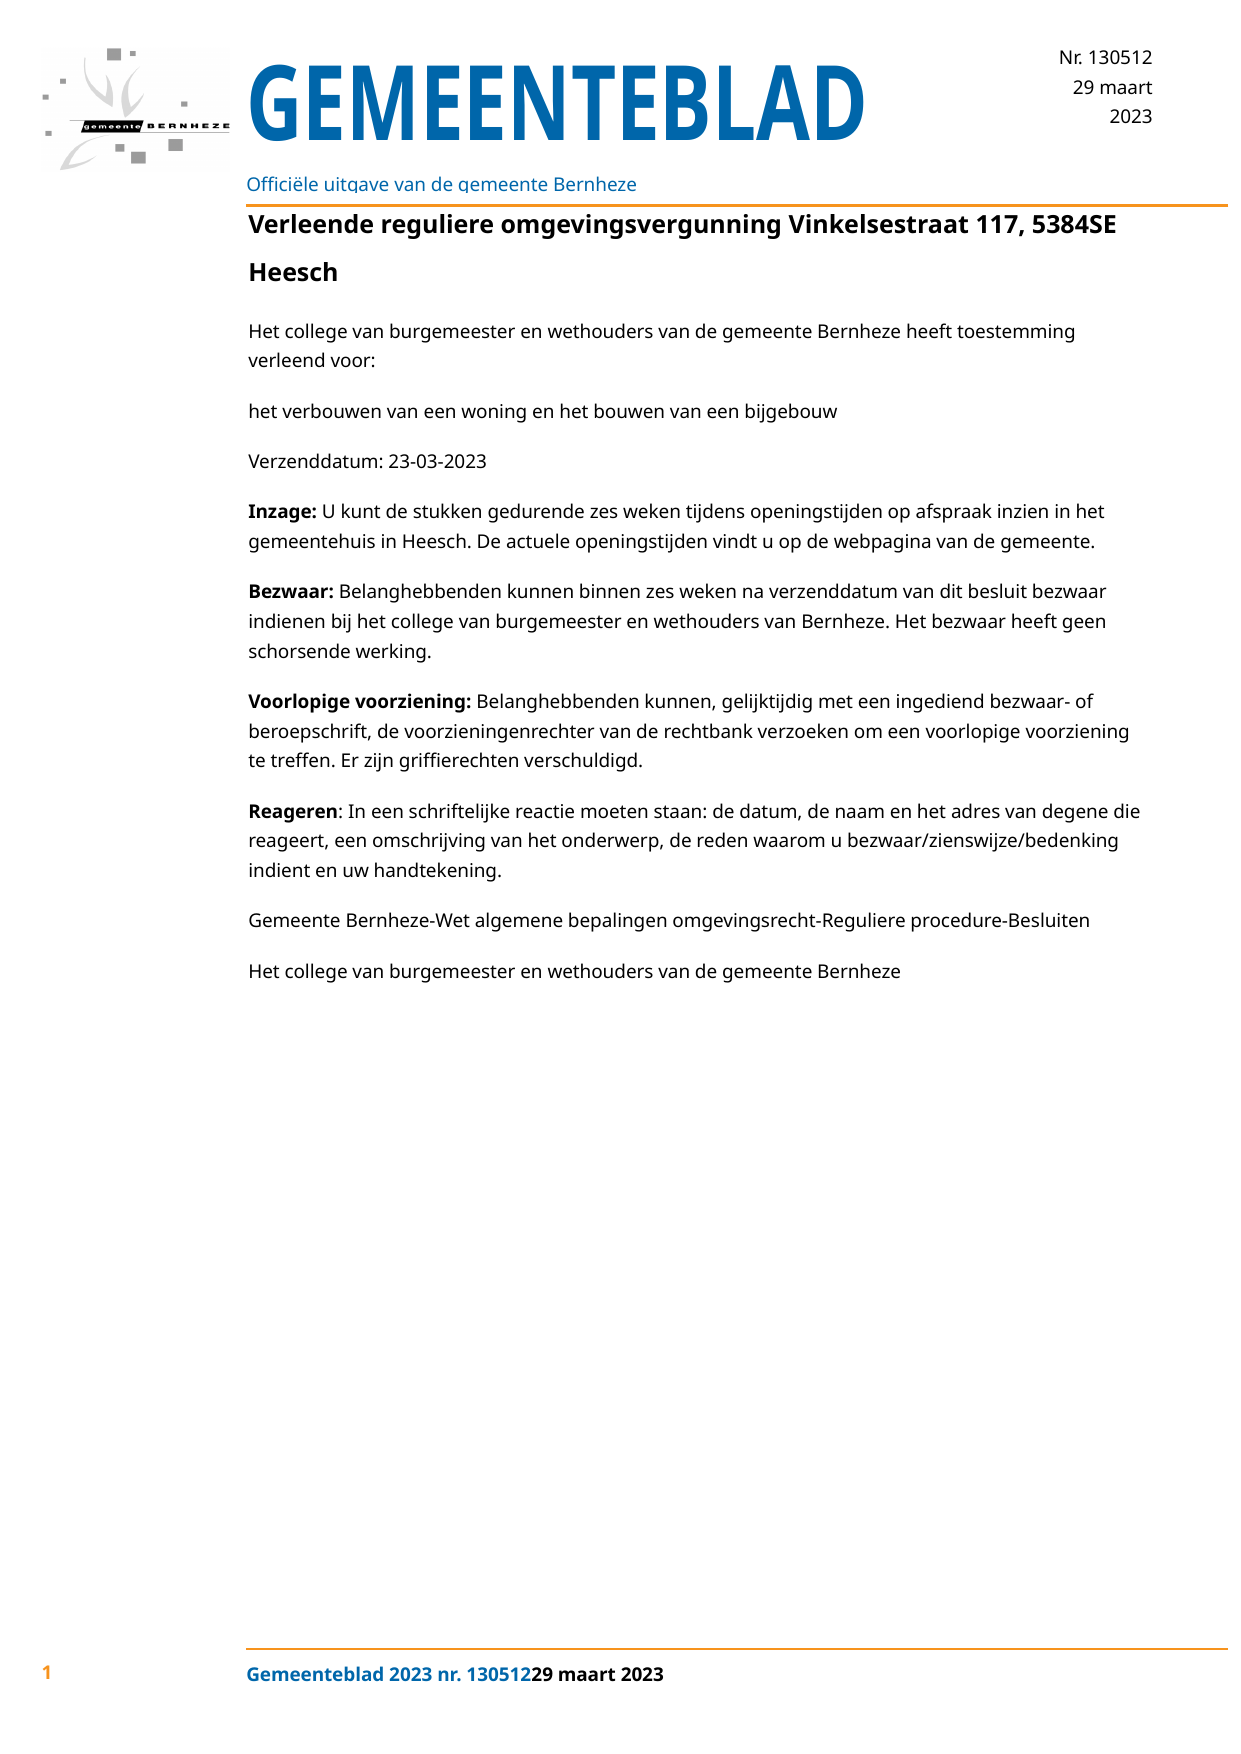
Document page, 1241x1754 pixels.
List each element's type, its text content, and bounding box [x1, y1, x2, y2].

text Reageren: In een schriftelijke reactie moeten staan: de datum, de naam en het adres van degene die reageert, een omschrijving van het onderwerp, de reden waarom u bezwaar/zienswijze/bedenking indient en uw handtekening. [248, 798, 1152, 883]
text Inzage: U kunt de stukken gedurende zes weken tijdens openingstijden op afspraak inzien in het gemeentehuis in Heesch. De actuele openingstijden vindt u op de webpagina van de gemeente. [248, 499, 1152, 554]
text Verzenddatum: 23-03-2023 [248, 448, 1152, 474]
text Voorlopige voorziening: Belanghebbenden kunnen, gelijktijdig met een ingediend bezwaar- of beroepschrift, de voorzieningenrechter van de rechtbank verzoeken om een voorlopige voorziening te treffen. Er zijn griffierechten verschuldigd. [248, 688, 1152, 773]
text Gemeente Bernheze-Wet algemene bepalingen omgevingsrecht-Reguliere procedure-Besluiten [248, 907, 1152, 933]
text het verbouwen van een woning en het bouwen van een bijgebouw [248, 398, 1152, 424]
text Bezwaar: Belanghebbenden kunnen binnen zes weken na verzenddatum van dit besluit bezwaar indienen bij het college van burgemeester en wethouders van Bernheze. Het bezwaar heeft geen schorsende werking. [248, 579, 1152, 664]
picture [41, 47, 231, 172]
text Het college van burgemeester en wethouders van de gemeente Bernheze heeft toestemming verleend voor: [248, 318, 1152, 373]
text Het college van burgemeester en wethouders van de gemeente Bernheze [248, 958, 1152, 984]
text Verleende reguliere omgevingsvergunning Vinkelsestraat 117, 5384SE Heesch [248, 207, 1152, 288]
